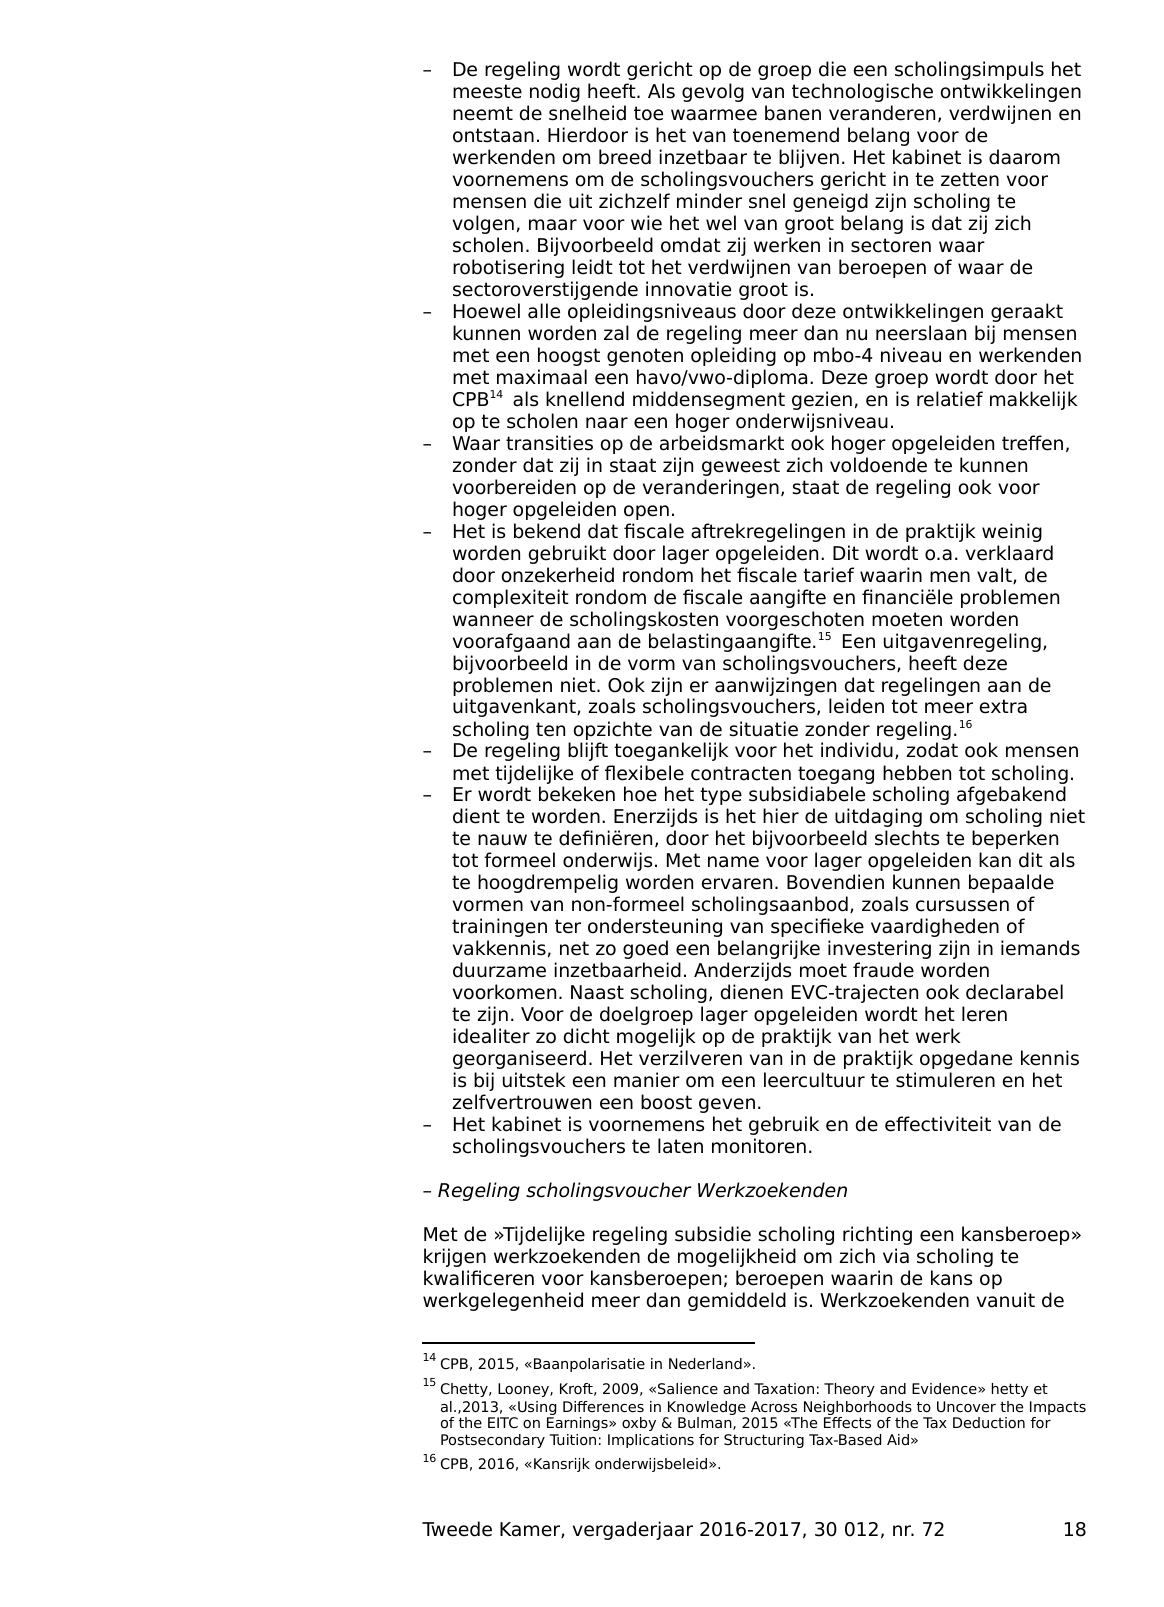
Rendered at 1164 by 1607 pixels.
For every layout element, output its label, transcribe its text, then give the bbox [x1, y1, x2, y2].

text CPB, 2015, «Baanpolarisatie in Nederland». [422, 1352, 1087, 1374]
text – De regeling blijft toegankelijk voor het individu, zodat ook mensen met tijdelijke of flexibele contracten toegang hebben tot scholing. [422, 740, 1087, 784]
text – Hoewel alle opleidingsniveaus door deze ontwikkelingen geraakt kunnen worden zal de regeling meer dan nu neerslaan bij mensen met een hoogst genoten opleiding op mbo-4 niveau en werkenden met maximaal een havo/vwo-diploma. Deze groep wordt door het CPB als knellend middensegment gezien, en is relatief makkelijk op te scholen naar een hoger onderwijsniveau. [422, 301, 1087, 433]
text – Het is bekend dat fiscale aftrekregelingen in de praktijk weinig worden gebruikt door lager opgeleiden. Dit wordt o.a. verklaard door onzekerheid rondom het fiscale tarief waarin men valt, de complexiteit rondom de fiscale aangifte en financiële problemen wanneer de scholingskosten voorgeschoten moeten worden voorafgaand aan de belastingaangifte. Een uitgavenregeling, bijvoorbeeld in de vorm van scholingsvouchers, heeft deze problemen niet. Ook zijn er aanwijzingen dat regelingen aan de uitgavenkant, zoals scholingsvouchers, leiden tot meer extra scholing ten opzichte van de situatie zonder regeling. [422, 521, 1087, 740]
text CPB, 2016, «Kansrijk onderwijsbeleid». [422, 1452, 1087, 1474]
text – De regeling wordt gericht op de groep die een scholingsimpuls het meeste nodig heeft. Als gevolg van technologische ontwikkelingen neemt de snelheid toe waarmee banen veranderen, verdwijnen en ontstaan. Hierdoor is het van toenemend belang voor de werkenden om breed inzetbaar te blijven. Het kabinet is daarom voornemens om de scholingsvouchers gericht in te zetten voor mensen die uit zichzelf minder snel geneigd zijn scholing te volgen, maar voor wie het wel van groot belang is dat zij zich scholen. Bijvoorbeeld omdat zij werken in sectoren waar robotisering leidt tot het verdwijnen van beroepen of waar de sectoroverstijgende innovatie groot is. [422, 59, 1087, 301]
text – Waar transities op de arbeidsmarkt ook hoger opgeleiden treffen, zonder dat zij in staat zijn geweest zich voldoende te kunnen voorbereiden op de veranderingen, staat de regeling ook voor hoger opgeleiden open. [422, 433, 1087, 521]
text – Het kabinet is voornemens het gebruik en de effectiviteit van de scholingsvouchers te laten monitoren. [422, 1114, 1087, 1158]
text Chetty, Looney, Kroft, 2009, «Salience and Taxation: Theory and Evidence» hetty et al.,2013, «Using Differences in Knowledge Across Neighborhoods to Uncover the Impacts of the EITC on Earnings» oxby & Bulman, 2015 «The Effects of the Tax Deduction for Postsecondary Tuition: Implications for Structuring Tax-Based Aid» [422, 1377, 1087, 1449]
subtitle – Regeling scholingsvoucher Werkzoekenden [422, 1180, 1087, 1202]
text – Er wordt bekeken hoe het type subsidiabele scholing afgebakend dient te worden. Enerzijds is het hier de uitdaging om scholing niet te nauw te definiëren, door het bijvoorbeeld slechts te beperken tot formeel onderwijs. Met name voor lager opgeleiden kan dit als te hoogdrempelig worden ervaren. Bovendien kunnen bepaalde vormen van non-formeel scholingsaanbod, zoals cursussen of trainingen ter ondersteuning van specifieke vaardigheden of vakkennis, net zo goed een belangrijke investering zijn in iemands duurzame inzetbaarheid. Anderzijds moet fraude worden voorkomen. Naast scholing, dienen EVC-trajecten ook declarabel te zijn. Voor de doelgroep lager opgeleiden wordt het leren idealiter zo dicht mogelijk op de praktijk van het werk georganiseerd. Het verzilveren van in de praktijk opgedane kennis is bij uitstek een manier om een leercultuur te stimuleren en het zelfvertrouwen een boost geven. [422, 784, 1087, 1114]
text Met de »Tijdelijke regeling subsidie scholing richting een kansberoep» krijgen werkzoekenden de mogelijkheid om zich via scholing te kwalificeren voor kansberoepen; beroepen waarin de kans op werkgelegenheid meer dan gemiddeld is. Werkzoekenden vanuit de [422, 1224, 1087, 1312]
